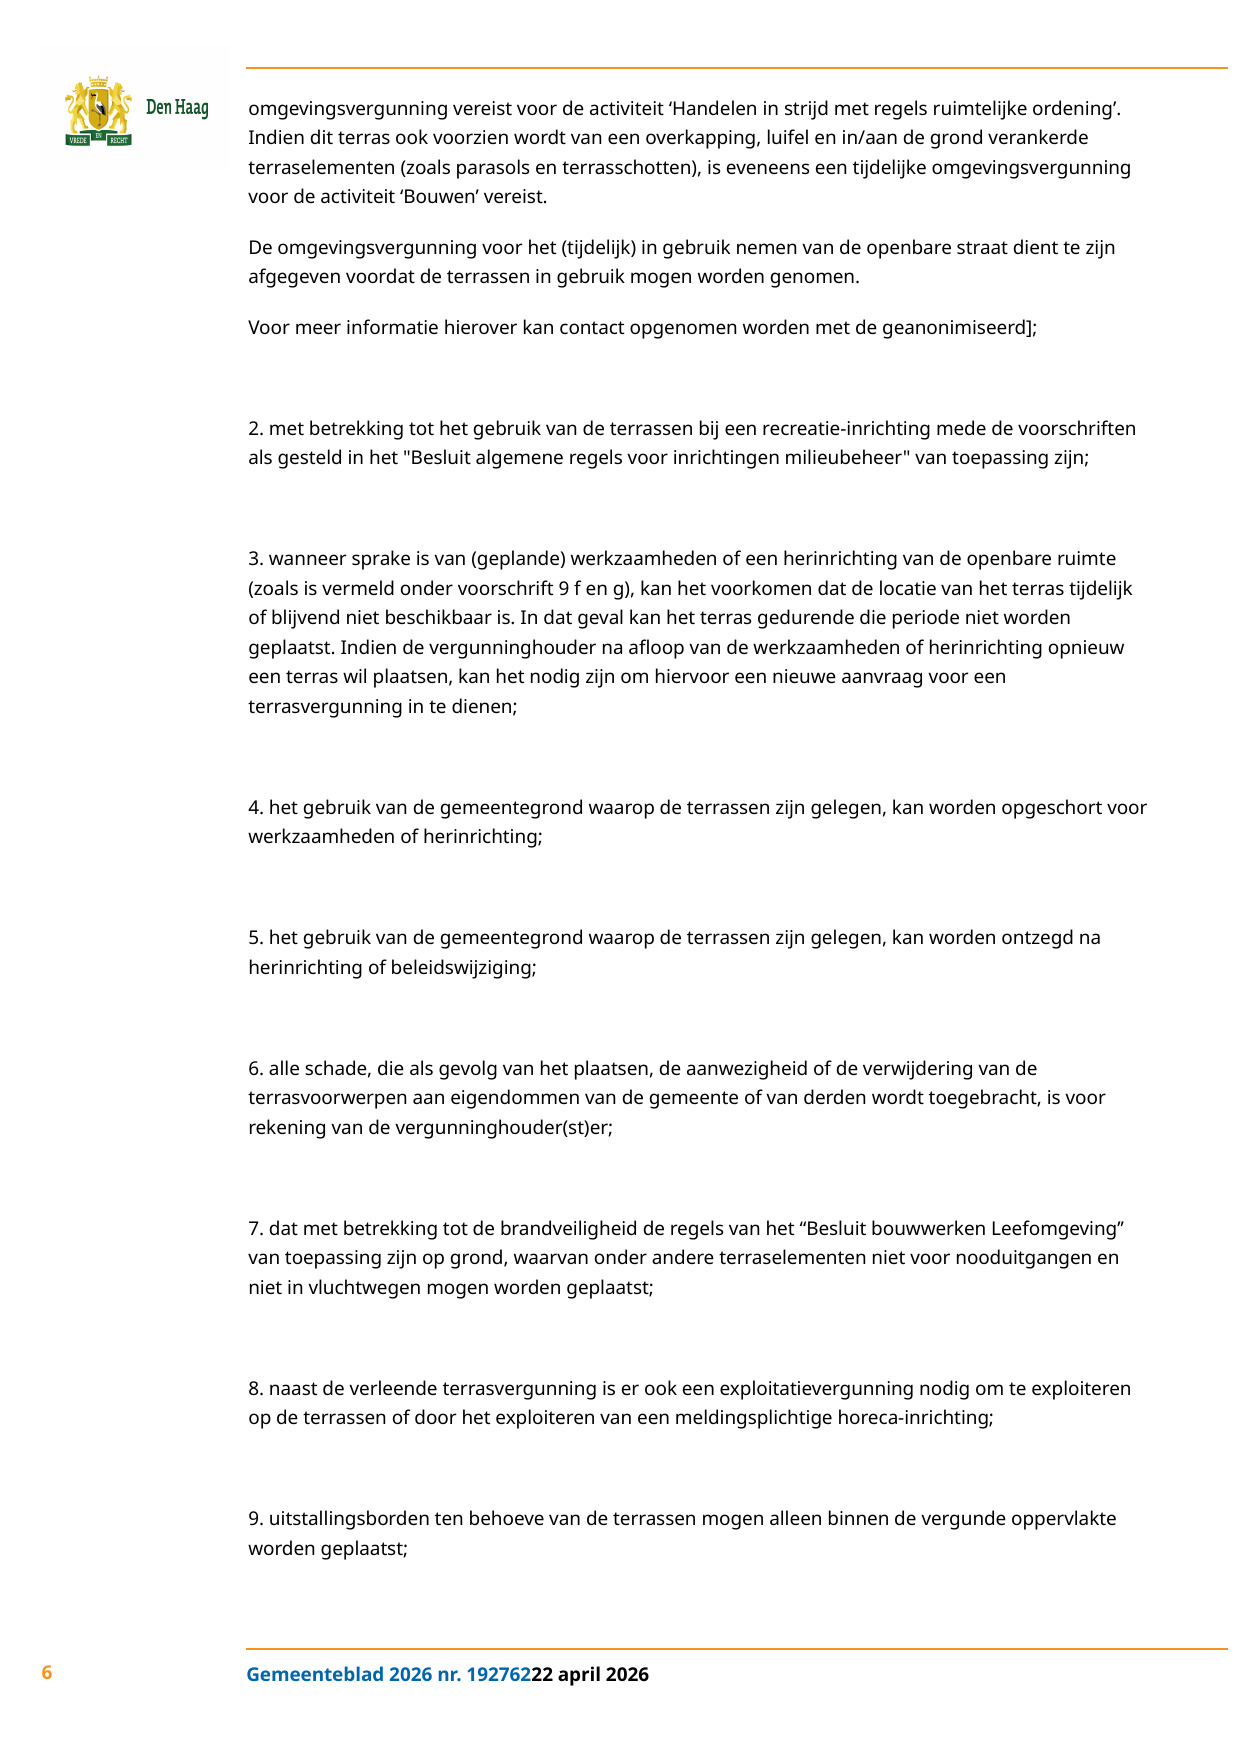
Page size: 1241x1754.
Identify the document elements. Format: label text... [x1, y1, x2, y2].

text 2. met betrekking tot het gebruik van de terrassen bij een recreatie-inrichting mede de voorschriften als gesteld in het "Besluit algemene regels voor inrichtingen milieubeheer" van toepassing zijn; [248, 415, 1152, 470]
text 3. wanneer sprake is van (geplande) werkzaamheden of een herinrichting van de openbare ruimte (zoals is vermeld onder voorschrift 9 f en g), kan het voorkomen dat de locatie van het terras tijdelijk of blijvend niet beschikbaar is. In dat geval kan het terras gedurende die periode niet worden geplaatst. Indien de vergunninghouder na afloop van de werkzaamheden of herinrichting opnieuw een terras wil plaatsen, kan het nodig zijn om hiervoor een nieuwe aanvraag voor een terrasvergunning in te dienen; [248, 545, 1152, 719]
text Voor meer informatie hierover kan contact opgenomen worden met de geanonimiseerd]; [248, 314, 1152, 340]
text 4. het gebruik van de gemeentegrond waarop de terrassen zijn gelegen, kan worden opgeschort voor werkzaamheden of herinrichting; [248, 794, 1152, 849]
text omgevingsvergunning vereist voor de activiteit ‘Handelen in strijd met regels ruimtelijke ordening’. Indien dit terras ook voorzien wordt van een overkapping, luifel en in/aan de grond verankerde terraselementen (zoals parasols en terrasschotten), is eveneens een tijdelijke omgevingsvergunning voor de activiteit ‘Bouwen’ vereist. [248, 95, 1152, 209]
text 7. dat met betrekking tot de brandveiligheid de regels van het “Besluit bouwwerken Leefomgeving’’ van toepassing zijn op grond, waarvan onder andere terraselementen niet voor nooduitgangen en niet in vluchtwegen mogen worden geplaatst; [248, 1215, 1152, 1300]
text De omgevingsvergunning voor het (tijdelijk) in gebruik nemen van de openbare straat dient te zijn afgegeven voordat de terrassen in gebruik mogen worden genomen. [248, 234, 1152, 289]
picture [41, 47, 231, 172]
text 8. naast de verleende terrasvergunning is er ook een exploitatievergunning nodig om te exploiteren op de terrassen of door het exploiteren van een meldingsplichtige horeca-inrichting; [248, 1375, 1152, 1430]
text 5. het gebruik van de gemeentegrond waarop de terrassen zijn gelegen, kan worden ontzegd na herinrichting of beleidswijziging; [248, 924, 1152, 980]
text 6. alle schade, die als gevolg van het plaatsen, de aanwezigheid of de verwijdering van de terrasvoorwerpen aan eigendommen van de gemeente of van derden wordt toegebracht, is voor rekening van de vergunninghouder(st)er; [248, 1055, 1152, 1140]
text 9. uitstallingsborden ten behoeve van de terrassen mogen alleen binnen de vergunde oppervlakte worden geplaatst; [248, 1505, 1152, 1561]
